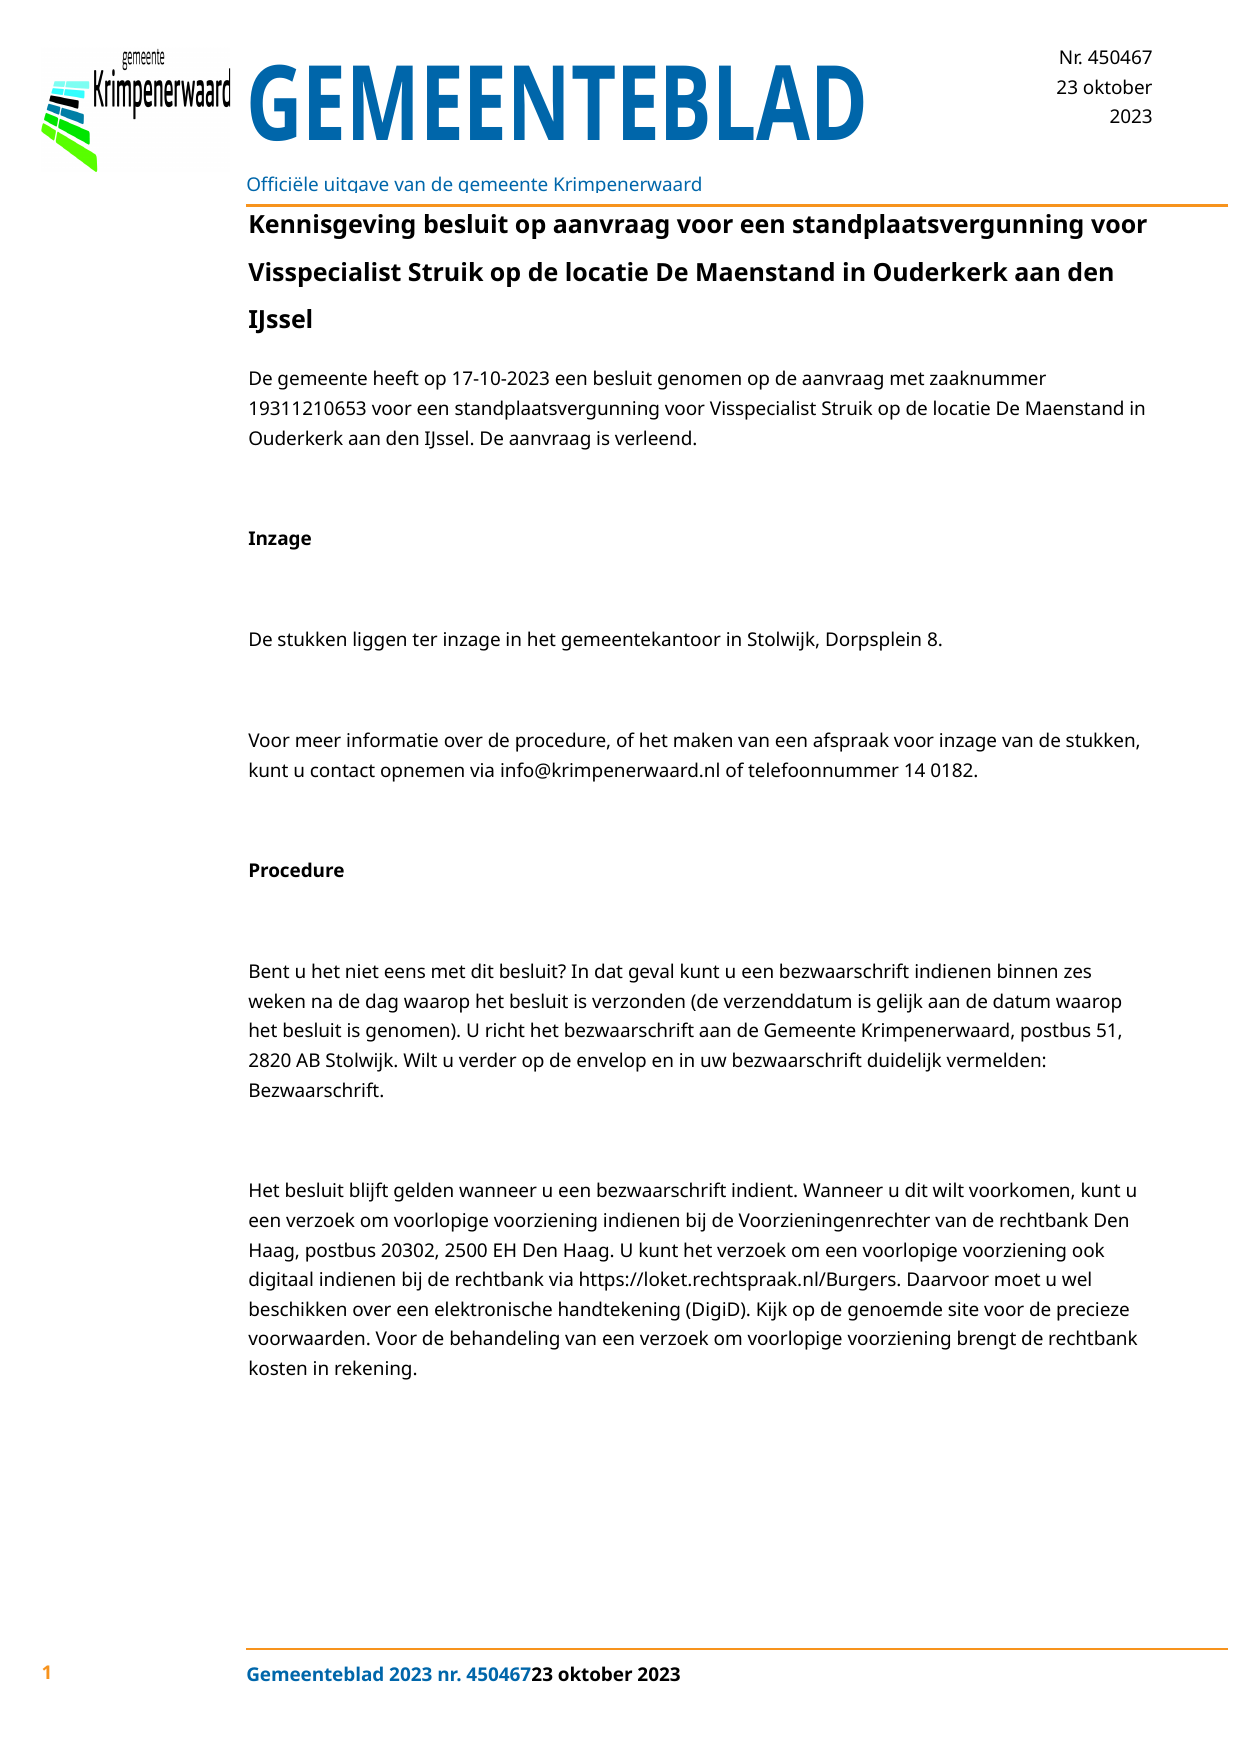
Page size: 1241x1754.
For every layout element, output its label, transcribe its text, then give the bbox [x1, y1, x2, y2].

text Bent u het niet eens met dit besluit? In dat geval kunt u een bezwaarschrift indienen binnen zes weken na de dag waarop het besluit is verzonden (de verzenddatum is gelijk aan de datum waarop het besluit is genomen). U richt het bezwaarschrift aan de Gemeente Krimpenerwaard, postbus 51, 2820 AB Stolwijk. Wilt u verder op de envelop en in uw bezwaarschrift duidelijk vermelden: Bezwaarschrift. [248, 958, 1152, 1102]
picture [41, 47, 231, 172]
text Inzage [248, 526, 1152, 551]
text Voor meer informatie over de procedure, of het maken van een afspraak voor inzage van de stukken, kunt u contact opnemen via info@krimpenerwaard.nl of telefoonnummer 14 0182. [248, 727, 1152, 782]
text Kennisgeving besluit op aanvraag voor een standplaatsvergunning voor Visspecialist Struik op de locatie De Maenstand in Ouderkerk aan den IJssel [248, 207, 1152, 336]
text Het besluit blijft gelden wanneer u een bezwaarschrift indient. Wanneer u dit wilt voorkomen, kunt u een verzoek om voorlopige voorziening indienen bij de Voorzieningenrechter van de rechtbank Den Haag, postbus 20302, 2500 EH Den Haag. U kunt het verzoek om een voorlopige voorziening ook digitaal indienen bij de rechtbank via https://loket.rechtspraak.nl/Burgers. Daarvoor moet u wel beschikken over een elektronische handtekening (DigiD). Kijk op de genoemde site voor de precieze voorwaarden. Voor de behandeling van een verzoek om voorlopige voorziening brengt de rechtbank kosten in rekening. [248, 1178, 1152, 1381]
text De gemeente heeft op 17-10-2023 een besluit genomen op de aanvraag met zaaknummer 19311210653 voor een standplaatsvergunning voor Visspecialist Struik op de locatie De Maenstand in Ouderkerk aan den IJssel. De aanvraag is verleend. [248, 366, 1152, 450]
text De stukken liggen ter inzage in het gemeentekantoor in Stolwijk, Dorpsplein 8. [248, 626, 1152, 652]
text Procedure [248, 858, 1152, 883]
